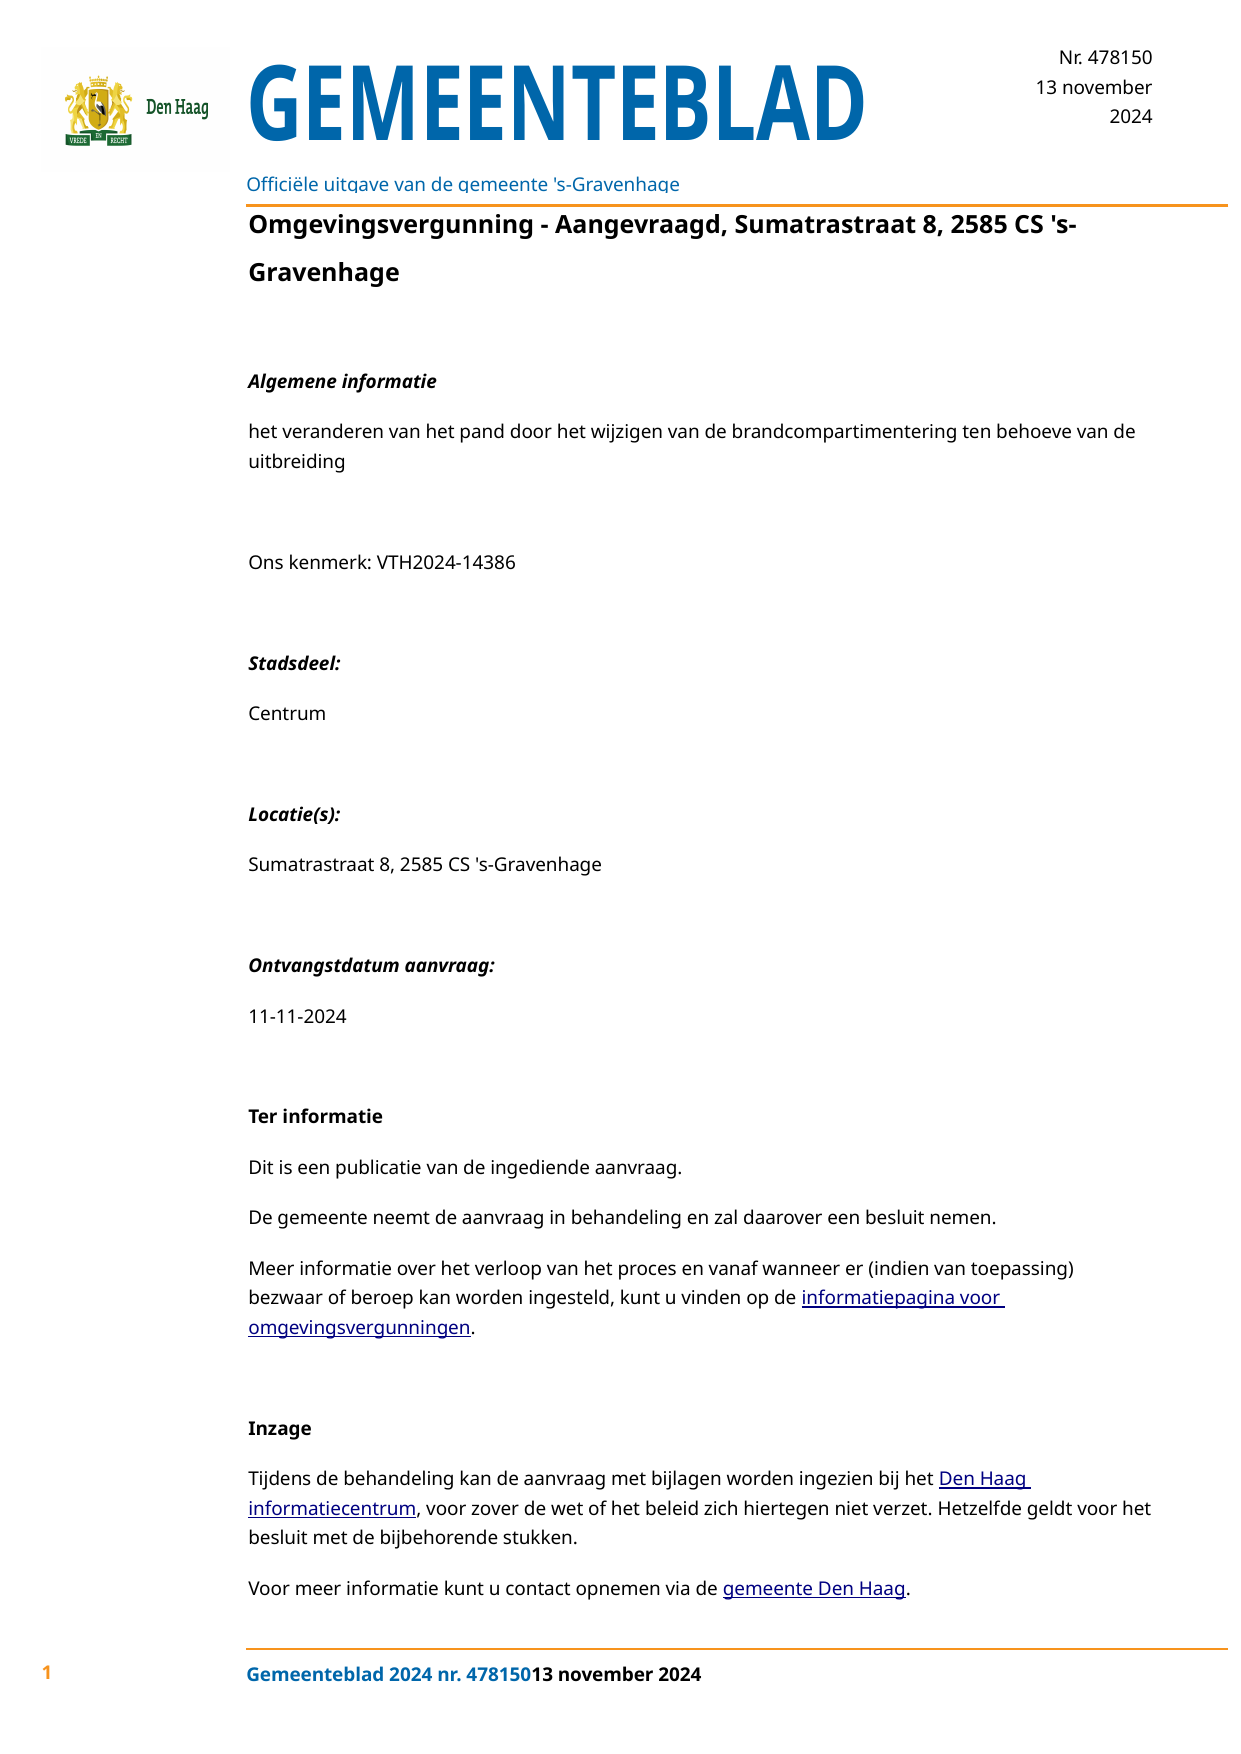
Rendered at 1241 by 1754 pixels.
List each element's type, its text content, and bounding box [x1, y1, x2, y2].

text De gemeente neemt de aanvraag in behandeling en zal daarover een besluit nemen. [248, 1204, 1152, 1230]
text Dit is een publicatie van de ingediende aanvraag. [248, 1154, 1152, 1180]
text Algemene informatie [248, 368, 1152, 394]
picture [41, 47, 231, 172]
text 11-11-2024 [248, 1003, 1152, 1029]
text Omgevingsvergunning - Aangevraagd, Sumatrastraat 8, 2585 CS 's-Gravenhage [248, 207, 1152, 288]
text Ons kenmerk: VTH2024-14386 [248, 549, 1152, 575]
text Inzage [248, 1415, 1152, 1441]
text Stadsdeel: [248, 650, 1152, 676]
text Ontvangstdatum aanvraag: [248, 952, 1152, 978]
text Voor meer informatie kunt u contact opnemen via de gemeente Den Haag. [248, 1575, 1152, 1601]
text Locatie(s): [248, 801, 1152, 827]
text Sumatrastraat 8, 2585 CS 's-Gravenhage [248, 852, 1152, 877]
text het veranderen van het pand door het wijzigen van de brandcompartimentering ten behoeve van de uitbreiding [248, 419, 1152, 474]
text Meer informatie over het verloop van het proces en vanaf wanneer er (indien van toepassing) bezwaar of beroep kan worden ingesteld, kunt u vinden op de informatiepagina voor omgevingsvergunningen. [248, 1255, 1152, 1340]
text Tijdens de behandeling kan de aanvraag met bijlagen worden ingezien bij het Den Haag informatiecentrum, voor zover de wet of het beleid zich hiertegen niet verzet. Hetzelfde geldt voor het besluit met de bijbehorende stukken. [248, 1465, 1152, 1550]
text Centrum [248, 700, 1152, 726]
text Ter informatie [248, 1104, 1152, 1129]
